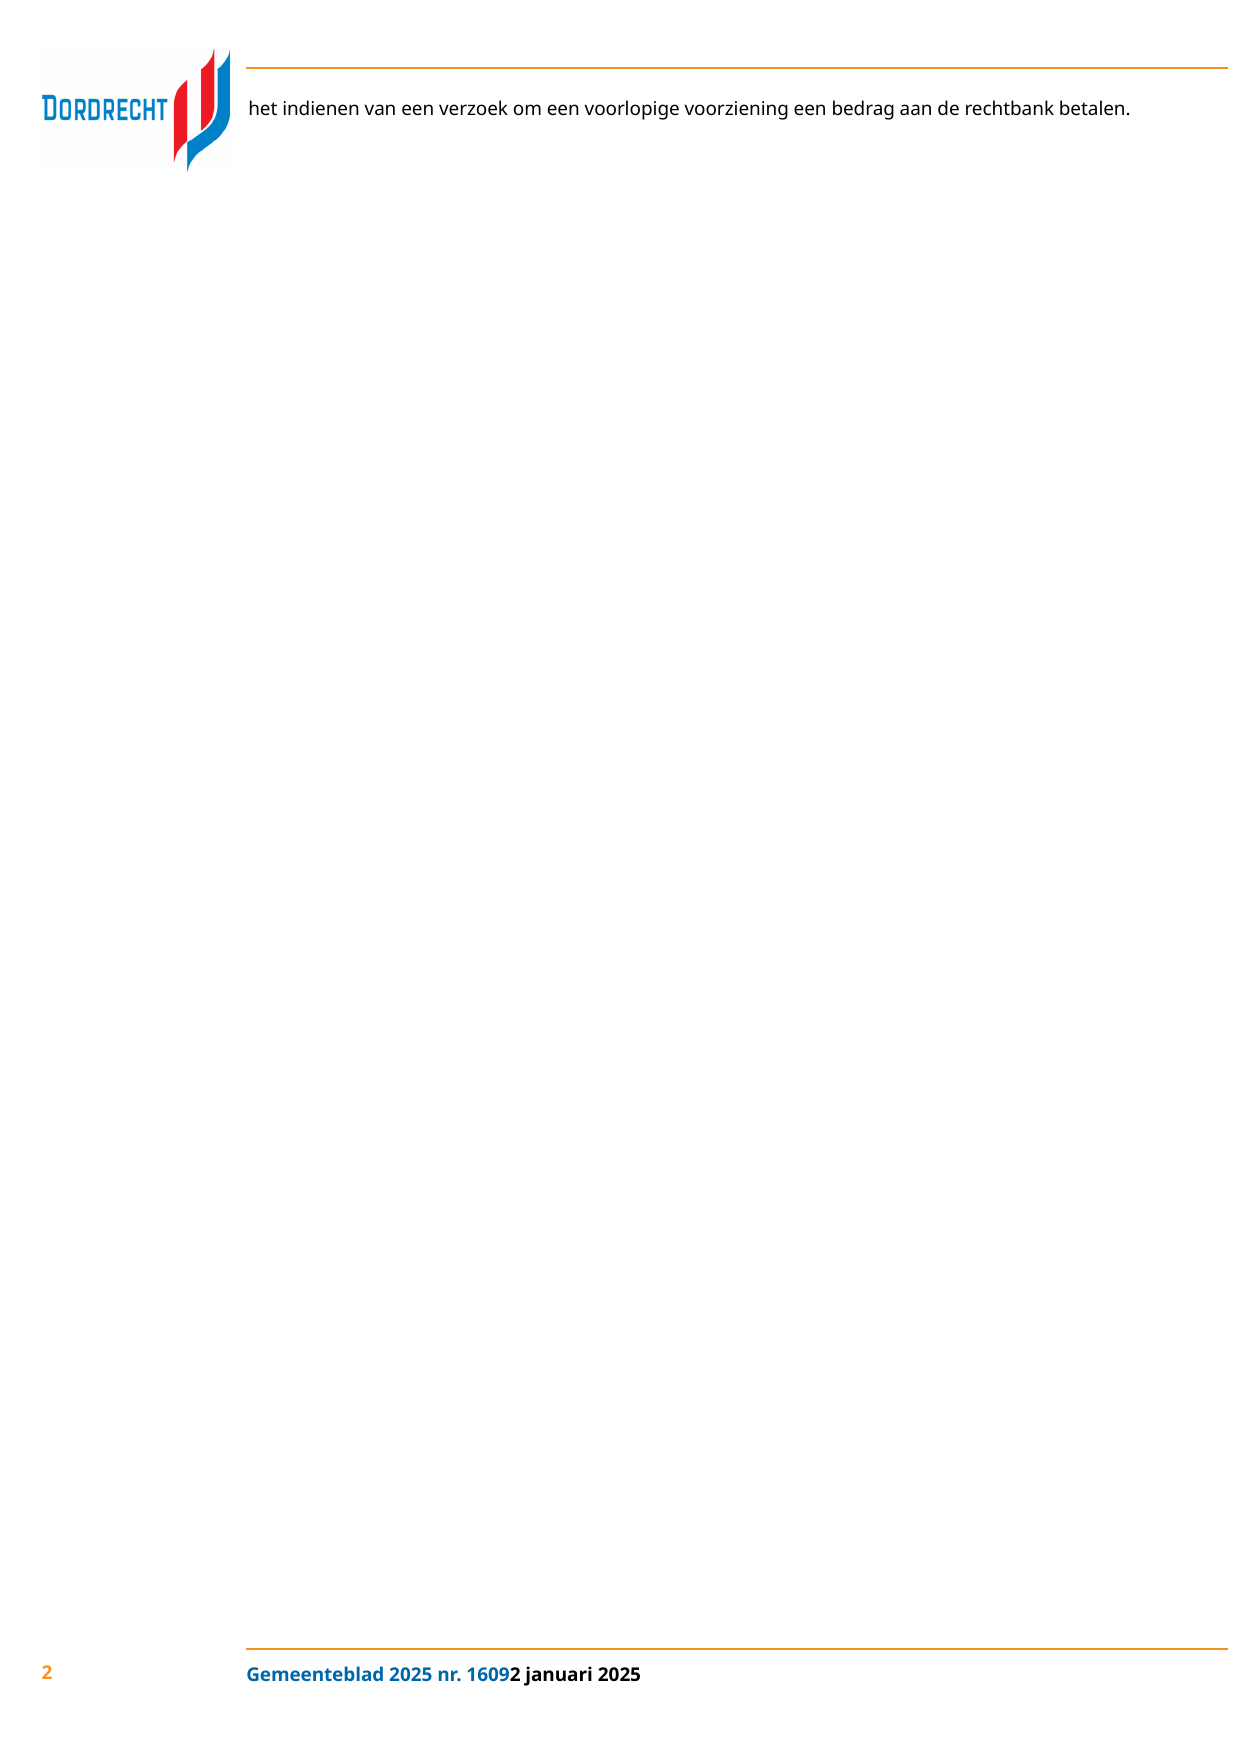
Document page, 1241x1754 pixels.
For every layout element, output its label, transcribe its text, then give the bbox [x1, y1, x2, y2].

picture [41, 47, 231, 172]
text het indienen van een verzoek om een voorlopige voorziening een bedrag aan de rechtbank betalen. [248, 95, 1152, 121]
